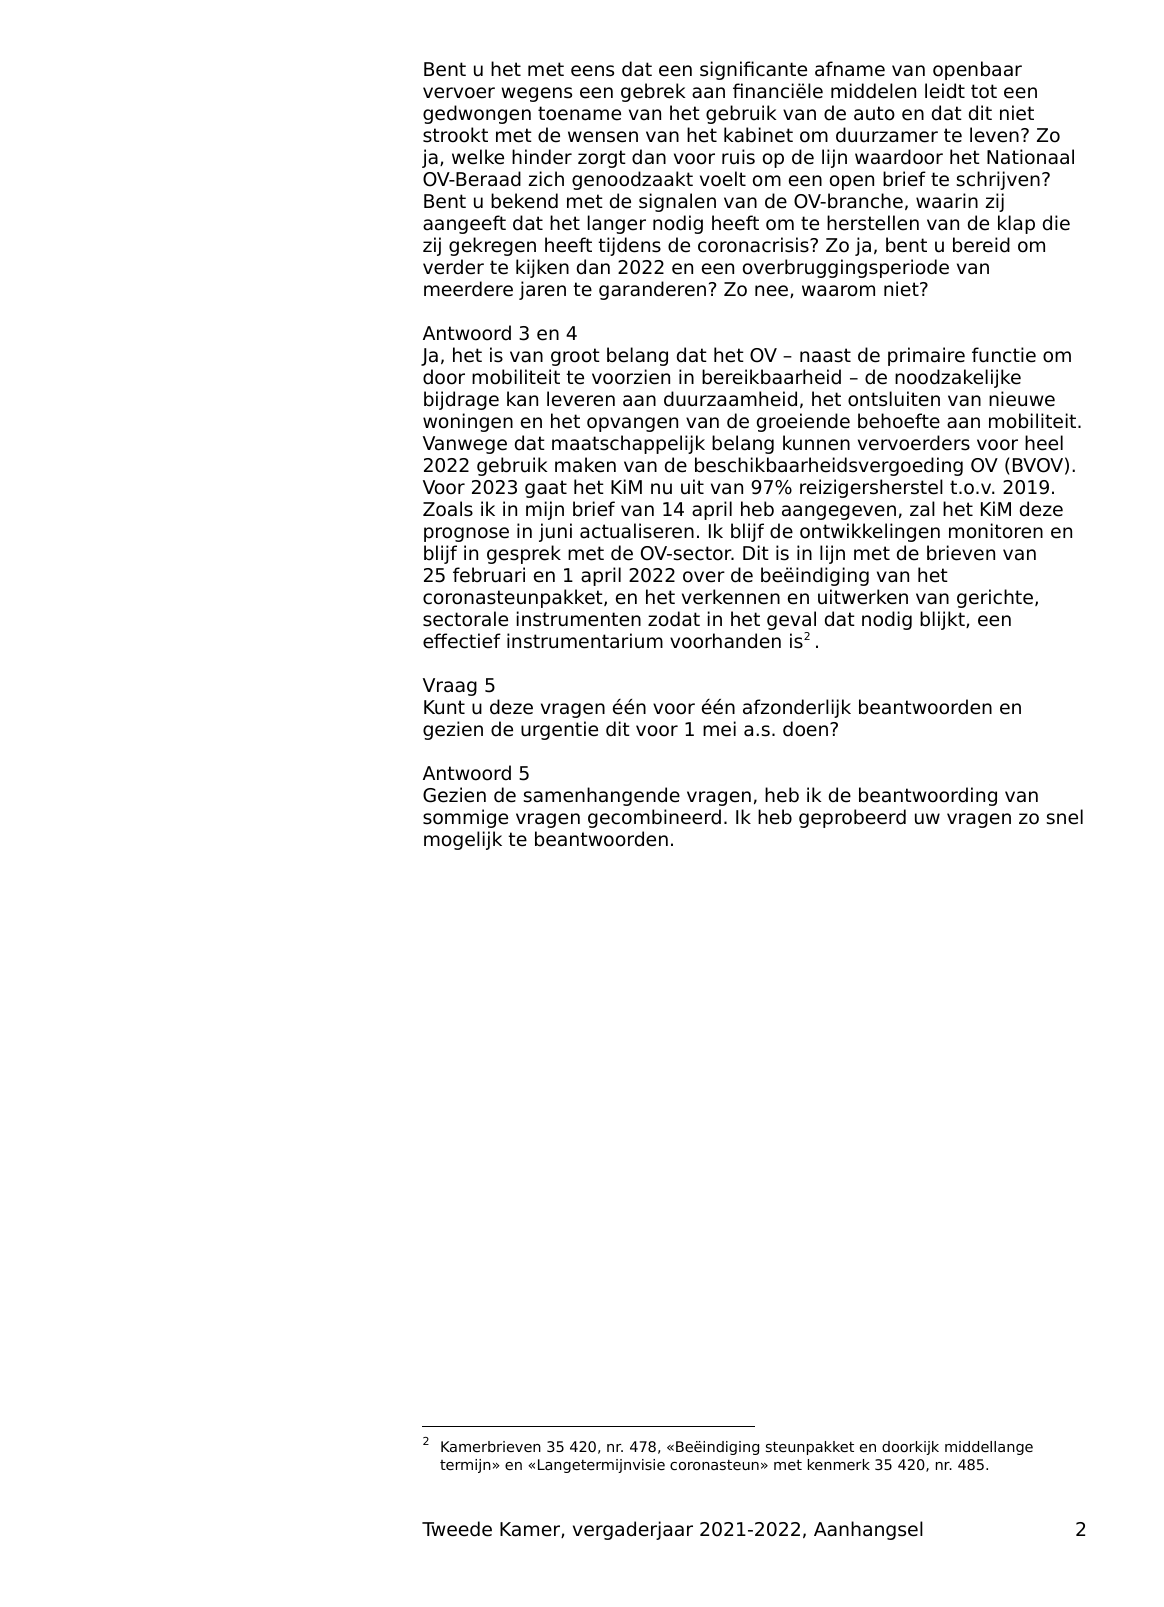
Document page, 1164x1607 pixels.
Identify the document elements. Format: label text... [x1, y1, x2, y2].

text Vraag 5 [422, 675, 1087, 697]
text Gezien de samenhangende vragen, heb ik de beantwoording van sommige vragen gecombineerd. Ik heb geprobeerd uw vragen zo snel mogelijk te beantwoorden. [422, 785, 1087, 851]
text Voor 2023 gaat het KiM nu uit van 97% reizigersherstel t.o.v. 2019. Zoals ik in mijn brief van 14 april heb aangegeven, zal het KiM deze prognose in juni actualiseren. Ik blijf de ontwikkelingen monitoren en blijf in gesprek met de OV-sector. Dit is in lijn met de brieven van 25 februari en 1 april 2022 over de beëindiging van het coronasteunpakket, en het verkennen en uitwerken van gerichte, sectorale instrumenten zodat in het geval dat nodig blijkt, een effectief instrumentarium voorhanden is. [422, 477, 1087, 653]
text Kamerbrieven 35 420, nr. 478, «Beëindiging steunpakket en doorkijk middellange termijn» en «Langetermijnvisie coronasteun» met kenmerk 35 420, nr. 485. [422, 1435, 1087, 1474]
text Ja, het is van groot belang dat het OV – naast de primaire functie om door mobiliteit te voorzien in bereikbaarheid – de noodzakelijke bijdrage kan leveren aan duurzaamheid, het ontsluiten van nieuwe woningen en het opvangen van de groeiende behoefte aan mobiliteit. Vanwege dat maatschappelijk belang kunnen vervoerders voor heel 2022 gebruik maken van de beschikbaarheidsvergoeding OV (BVOV). [422, 345, 1087, 477]
text Antwoord 5 [422, 763, 1087, 785]
text Bent u het met eens dat een significante afname van openbaar vervoer wegens een gebrek aan financiële middelen leidt tot een gedwongen toename van het gebruik van de auto en dat dit niet strookt met de wensen van het kabinet om duurzamer te leven? Zo ja, welke hinder zorgt dan voor ruis op de lijn waardoor het Nationaal OV-Beraad zich genoodzaakt voelt om een open brief te schrijven? [422, 59, 1087, 191]
text Antwoord 3 en 4 [422, 323, 1087, 345]
text Bent u bekend met de signalen van de OV-branche, waarin zij aangeeft dat het langer nodig heeft om te herstellen van de klap die zij gekregen heeft tijdens de coronacrisis? Zo ja, bent u bereid om verder te kijken dan 2022 en een overbruggingsperiode van meerdere jaren te garanderen? Zo nee, waarom niet? [422, 191, 1087, 301]
text Kunt u deze vragen één voor één afzonderlijk beantwoorden en gezien de urgentie dit voor 1 mei a.s. doen? [422, 697, 1087, 741]
